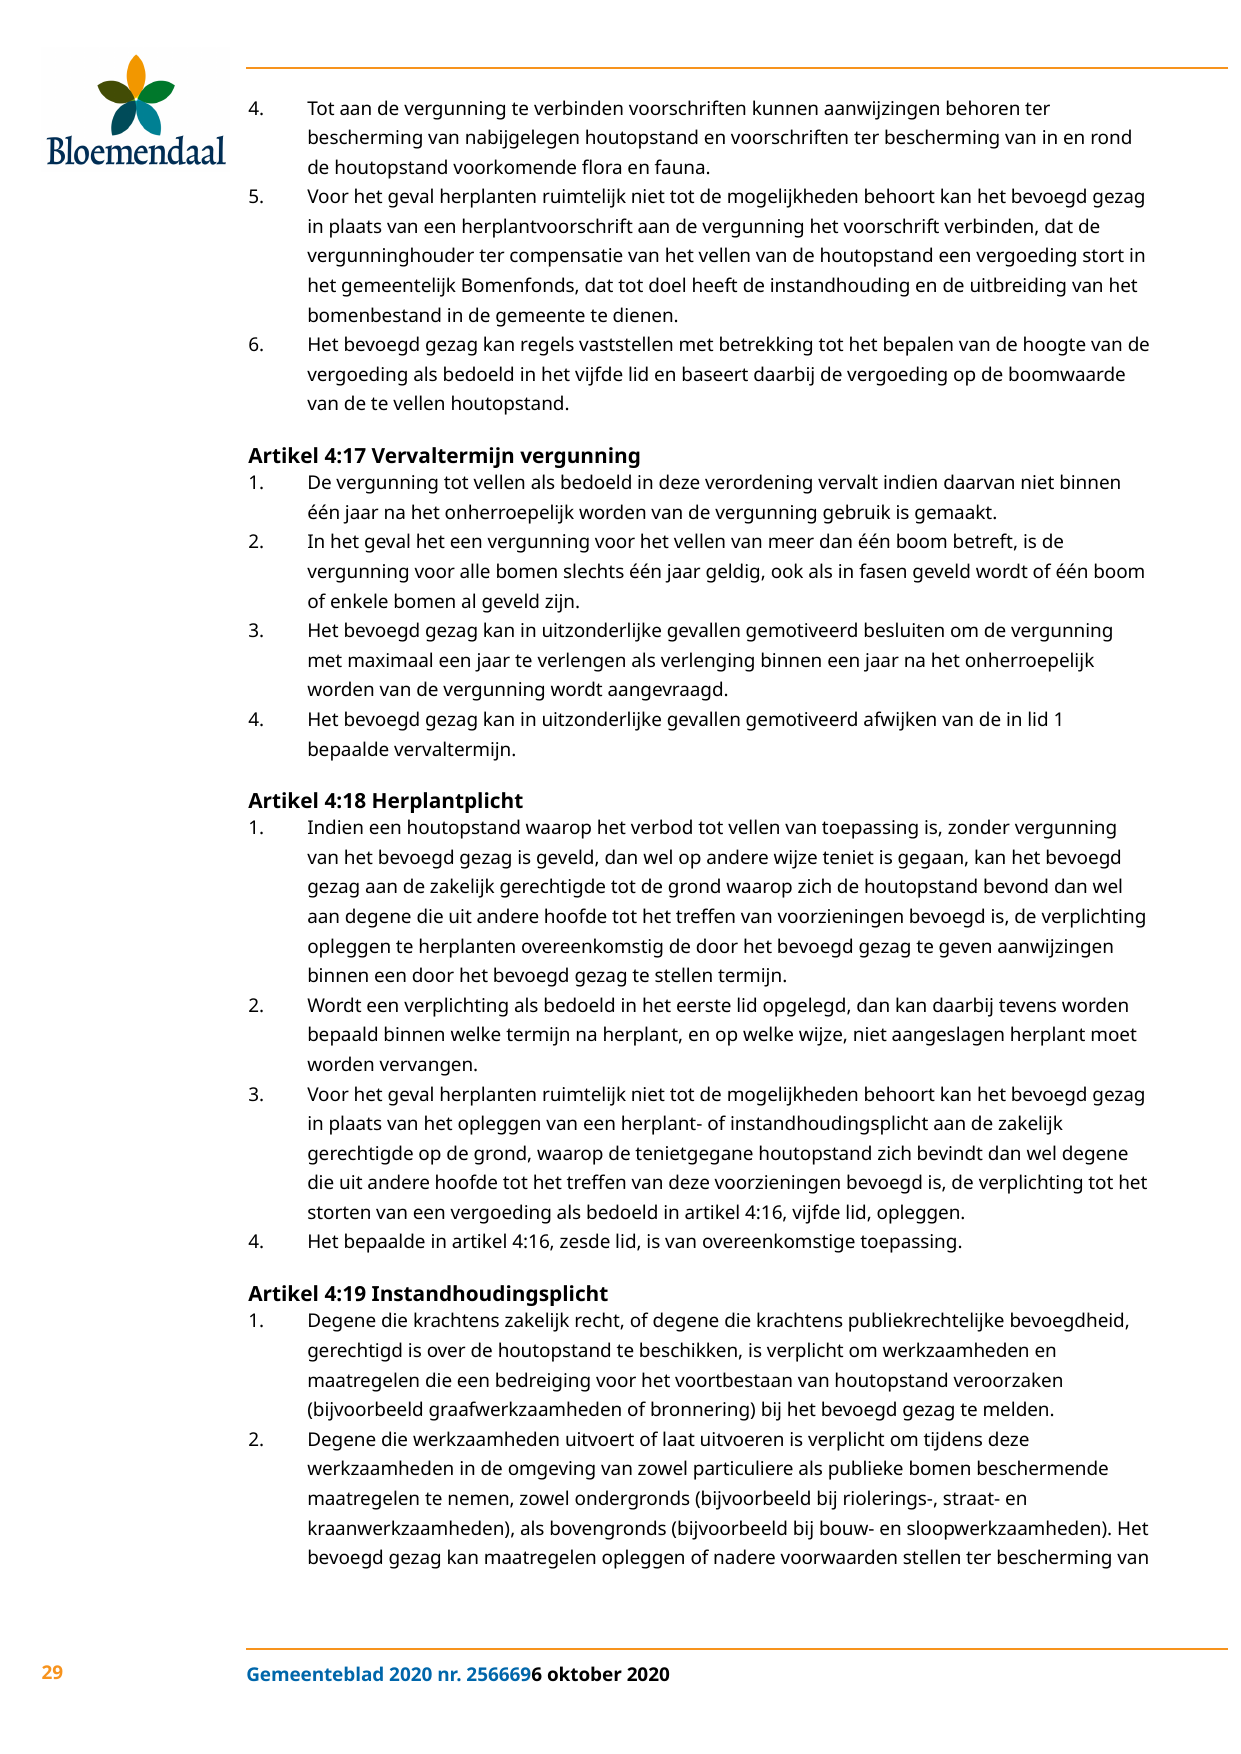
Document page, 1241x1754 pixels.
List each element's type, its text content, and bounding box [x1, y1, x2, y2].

list De vergunning tot vellen als bedoeld in deze verordening vervalt indien daarvan niet binnen één jaar na het onherroepelijk worden van de vergunning gebruik is gemaakt. [248, 469, 1152, 525]
list Voor het geval herplanten ruimtelijk niet tot de mogelijkheden behoort kan het bevoegd gezag in plaats van het opleggen van een herplant- of instandhoudingsplicht aan de zakelijk gerechtigde op de grond, waarop de tenietgegane houtopstand zich bevindt dan wel degene die uit andere hoofde tot het treffen van deze voorzieningen bevoegd is, de verplichting tot het storten van een vergoeding als bedoeld in artikel 4:16, vijfde lid, opleggen. [248, 1081, 1152, 1225]
list Tot aan de vergunning te verbinden voorschriften kunnen aanwijzingen behoren ter bescherming van nabijgelegen houtopstand en voorschriften ter bescherming van in en rond de houtopstand voorkomende flora en fauna. [248, 95, 1152, 180]
list Indien een houtopstand waarop het verbod tot vellen van toepassing is, zonder vergunning van het bevoegd gezag is geveld, dan wel op andere wijze teniet is gegaan, kan het bevoegd gezag aan de zakelijk gerechtigde tot de grond waarop zich de houtopstand bevond dan wel aan degene die uit andere hoofde tot het treffen van voorzieningen bevoegd is, de verplichting opleggen te herplanten overeenkomstig de door het bevoegd gezag te geven aanwijzingen binnen een door het bevoegd gezag te stellen termijn. [248, 814, 1152, 988]
list Het bevoegd gezag kan in uitzonderlijke gevallen gemotiveerd afwijken van de in lid 1 bepaalde vervaltermijn. [248, 706, 1152, 761]
text Artikel 4:19 Instandhoudingsplicht [248, 1279, 1152, 1308]
list Degene die werkzaamheden uitvoert of laat uitvoeren is verplicht om tijdens deze werkzaamheden in de omgeving van zowel particuliere als publieke bomen beschermende maatregelen te nemen, zowel ondergronds (bijvoorbeeld bij riolerings-, straat- en kraanwerkzaamheden), als bovengronds (bijvoorbeeld bij bouw- en sloopwerkzaamheden). Het bevoegd gezag kan maatregelen opleggen of nadere voorwaarden stellen ter bescherming van [248, 1426, 1152, 1570]
list In het geval het een vergunning voor het vellen van meer dan één boom betreft, is de vergunning voor alle bomen slechts één jaar geldig, ook als in fasen geveld wordt of één boom of enkele bomen al geveld zijn. [248, 529, 1152, 613]
list Het bevoegd gezag kan in uitzonderlijke gevallen gemotiveerd besluiten om de vergunning met maximaal een jaar te verlengen als verlenging binnen een jaar na het onherroepelijk worden van de vergunning wordt aangevraagd. [248, 617, 1152, 702]
list Degene die krachtens zakelijk recht, of degene die krachtens publiekrechtelijke bevoegdheid, gerechtigd is over de houtopstand te beschikken, is verplicht om werkzaamheden en maatregelen die een bedreiging voor het voortbestaan van houtopstand veroorzaken (bijvoorbeeld graafwerkzaamheden of bronnering) bij het bevoegd gezag te melden. [248, 1308, 1152, 1422]
list Het bepaalde in artikel 4:16, zesde lid, is van overeenkomstige toepassing. [248, 1229, 1152, 1254]
picture [41, 47, 231, 172]
list Voor het geval herplanten ruimtelijk niet tot de mogelijkheden behoort kan het bevoegd gezag in plaats van een herplantvoorschrift aan de vergunning het voorschrift verbinden, dat de vergunninghouder ter compensatie van het vellen van de houtopstand een vergoeding stort in het gemeentelijk Bomenfonds, dat tot doel heeft de instandhouding en de uitbreiding van het bomenbestand in de gemeente te dienen. [248, 183, 1152, 328]
text Artikel 4:18 Herplantplicht [248, 786, 1152, 814]
list Wordt een verplichting als bedoeld in het eerste lid opgelegd, dan kan daarbij tevens worden bepaald binnen welke termijn na herplant, en op welke wijze, niet aangeslagen herplant moet worden vervangen. [248, 992, 1152, 1077]
text Artikel 4:17 Vervaltermijn vergunning [248, 441, 1152, 469]
list Het bevoegd gezag kan regels vaststellen met betrekking tot het bepalen van de hoogte van de vergoeding als bedoeld in het vijfde lid en baseert daarbij de vergoeding op de boomwaarde van de te vellen houtopstand. [248, 331, 1152, 416]
